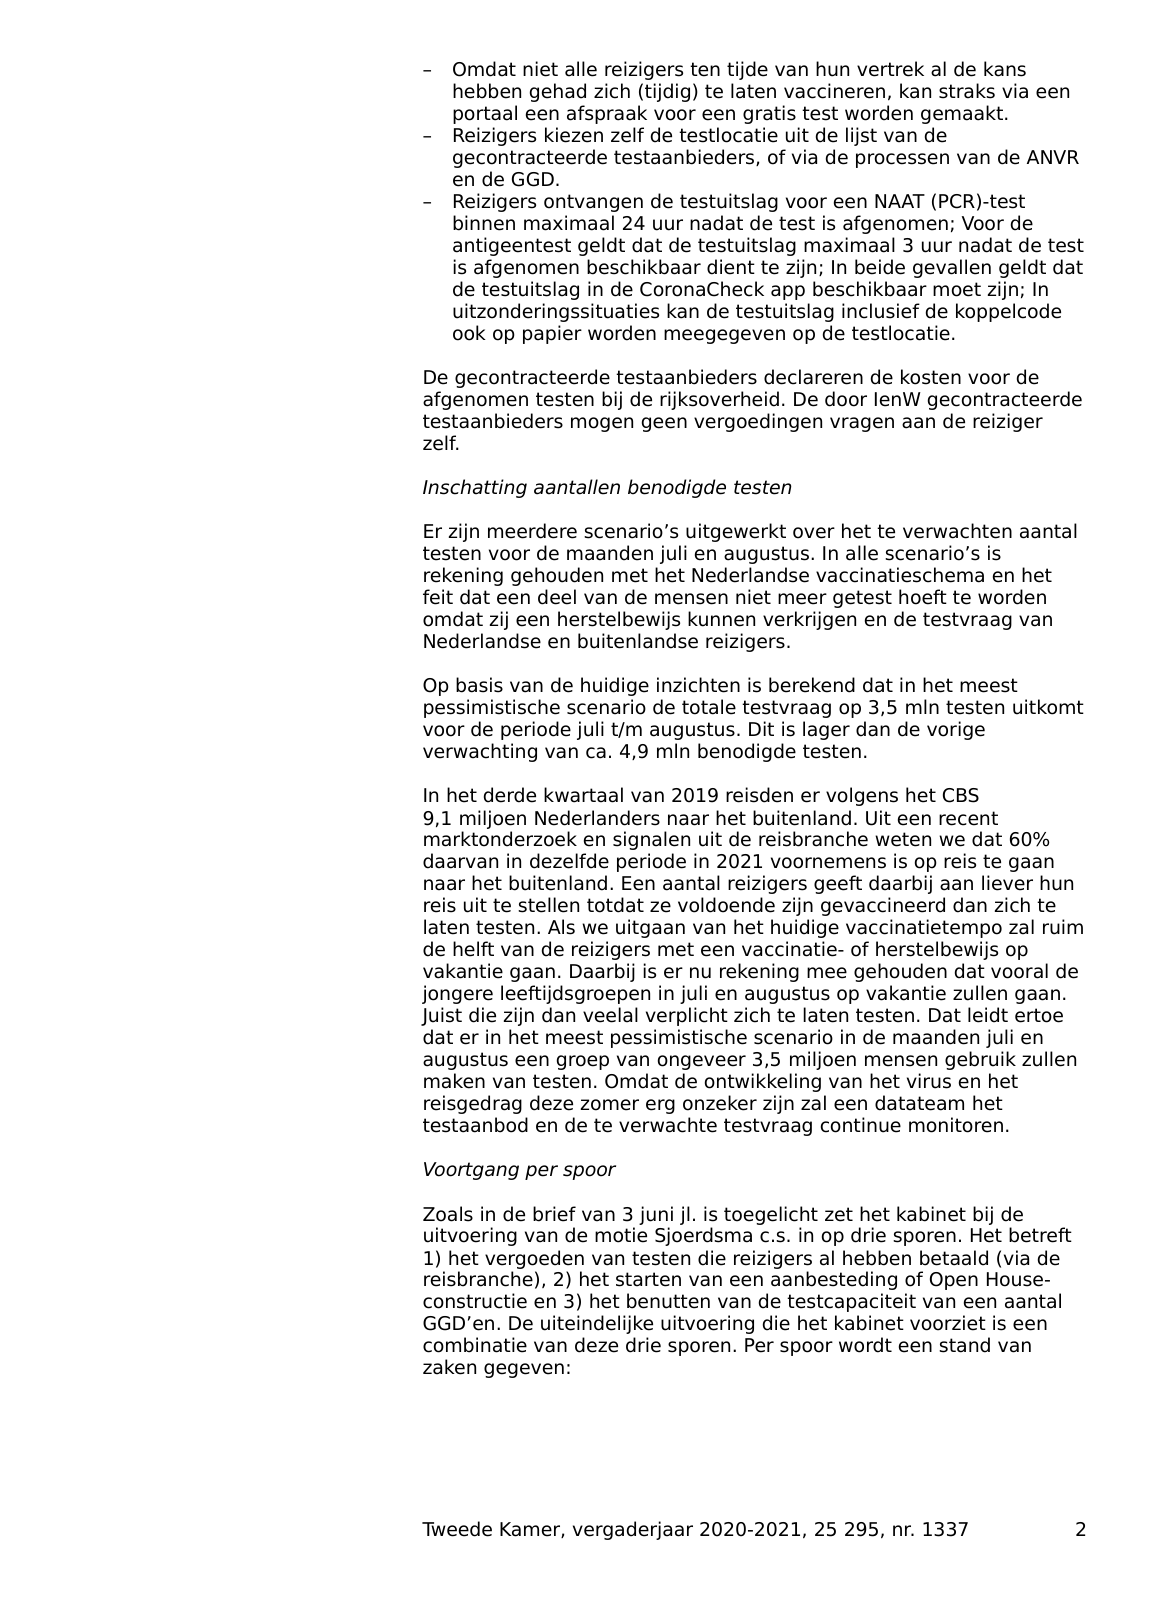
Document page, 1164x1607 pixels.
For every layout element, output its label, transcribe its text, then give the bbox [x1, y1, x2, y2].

text Zoals in de brief van 3 juni jl. is toegelicht zet het kabinet bij de uitvoering van de motie Sjoerdsma c.s. in op drie sporen. Het betreft 1) het vergoeden van testen die reizigers al hebben betaald (via de reisbranche), 2) het starten van een aanbesteding of Open House-constructie en 3) het benutten van de testcapaciteit van een aantal GGD’en. De uiteindelijke uitvoering die het kabinet voorziet is een combinatie van deze drie sporen. Per spoor wordt een stand van zaken gegeven: [422, 1203, 1087, 1379]
text De gecontracteerde testaanbieders declareren de kosten voor de afgenomen testen bij de rijksoverheid. De door IenW gecontracteerde testaanbieders mogen geen vergoedingen vragen aan de reiziger zelf. [422, 367, 1087, 455]
text – Reizigers ontvangen de testuitslag voor een NAAT (PCR)-test binnen maximaal 24 uur nadat de test is afgenomen; Voor de antigeentest geldt dat de testuitslag maximaal 3 uur nadat de test is afgenomen beschikbaar dient te zijn; In beide gevallen geldt dat de testuitslag in de CoronaCheck app beschikbaar moet zijn; In uitzonderingssituaties kan de testuitslag inclusief de koppelcode ook op papier worden meegegeven op de testlocatie. [422, 191, 1087, 345]
text In het derde kwartaal van 2019 reisden er volgens het CBS 9,1 miljoen Nederlanders naar het buitenland. Uit een recent marktonderzoek en signalen uit de reisbranche weten we dat 60% daarvan in dezelfde periode in 2021 voornemens is op reis te gaan naar het buitenland. Een aantal reizigers geeft daarbij aan liever hun reis uit te stellen totdat ze voldoende zijn gevaccineerd dan zich te laten testen. Als we uitgaan van het huidige vaccinatietempo zal ruim de helft van de reizigers met een vaccinatie- of herstelbewijs op vakantie gaan. Daarbij is er nu rekening mee gehouden dat vooral de jongere leeftijdsgroepen in juli en augustus op vakantie zullen gaan. Juist die zijn dan veelal verplicht zich te laten testen. Dat leidt ertoe dat er in het meest pessimistische scenario in de maanden juli en augustus een groep van ongeveer 3,5 miljoen mensen gebruik zullen maken van testen. Omdat de ontwikkeling van het virus en het reisgedrag deze zomer erg onzeker zijn zal een datateam het testaanbod en de te verwachte testvraag continue monitoren. [422, 785, 1087, 1137]
text Er zijn meerdere scenario’s uitgewerkt over het te verwachten aantal testen voor de maanden juli en augustus. In alle scenario’s is rekening gehouden met het Nederlandse vaccinatieschema en het feit dat een deel van de mensen niet meer getest hoeft te worden omdat zij een herstelbewijs kunnen verkrijgen en de testvraag van Nederlandse en buitenlandse reizigers. [422, 521, 1087, 653]
subtitle Voortgang per spoor [422, 1159, 1087, 1181]
text Op basis van de huidige inzichten is berekend dat in het meest pessimistische scenario de totale testvraag op 3,5 mln testen uitkomt voor de periode juli t/m augustus. Dit is lager dan de vorige verwachting van ca. 4,9 mln benodigde testen. [422, 675, 1087, 763]
text – Reizigers kiezen zelf de testlocatie uit de lijst van de gecontracteerde testaanbieders, of via de processen van de ANVR en de GGD. [422, 125, 1087, 191]
subtitle Inschatting aantallen benodigde testen [422, 477, 1087, 499]
text – Omdat niet alle reizigers ten tijde van hun vertrek al de kans hebben gehad zich (tijdig) te laten vaccineren, kan straks via een portaal een afspraak voor een gratis test worden gemaakt. [422, 59, 1087, 125]
